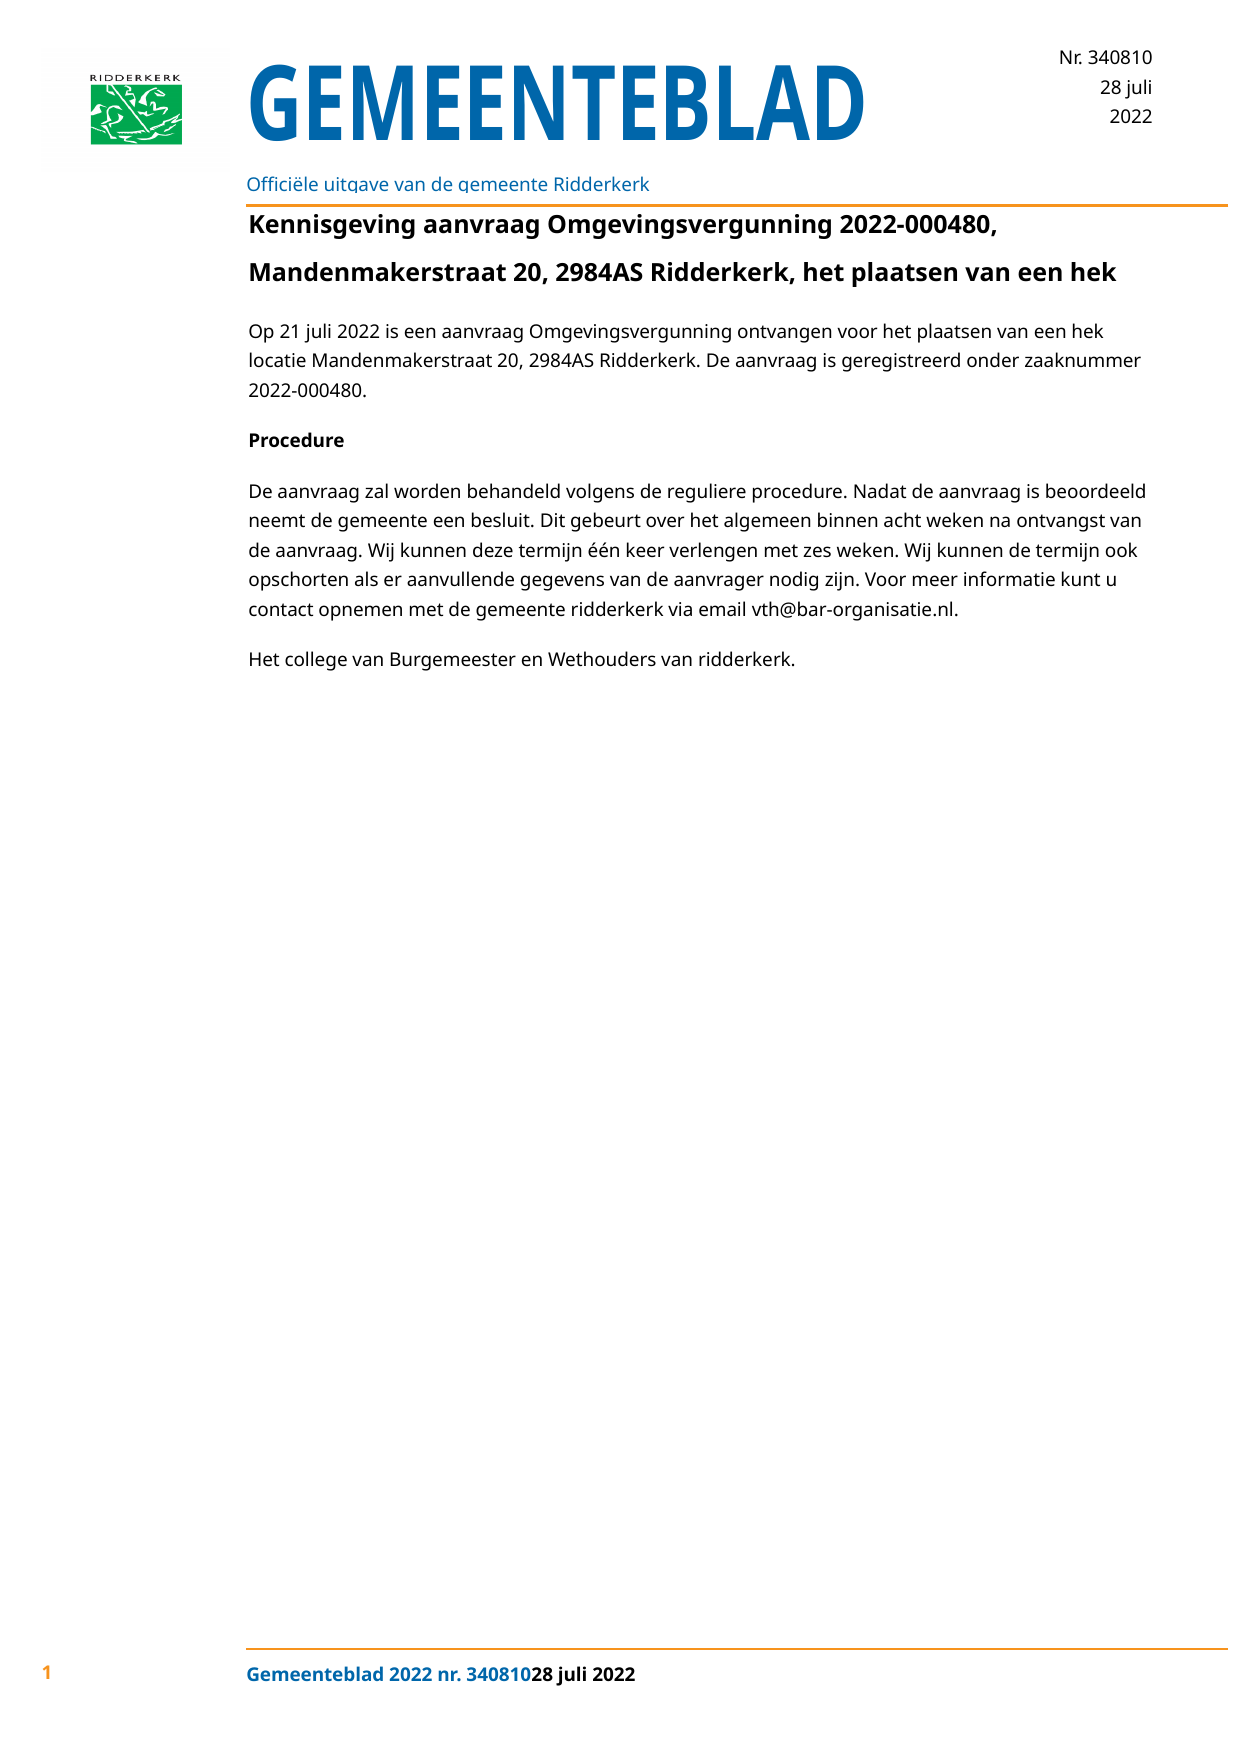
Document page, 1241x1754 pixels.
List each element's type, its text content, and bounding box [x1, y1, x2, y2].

text Op 21 juli 2022 is een aanvraag Omgevingsvergunning ontvangen voor het plaatsen van een hek locatie Mandenmakerstraat 20, 2984AS Ridderkerk. De aanvraag is geregistreerd onder zaaknummer 2022-000480. [248, 318, 1152, 403]
text Procedure [248, 427, 1152, 453]
text Kennisgeving aanvraag Omgevingsvergunning 2022-000480, Mandenmakerstraat 20, 2984AS Ridderkerk, het plaatsen van een hek [248, 207, 1152, 288]
text De aanvraag zal worden behandeld volgens de reguliere procedure. Nadat de aanvraag is beoordeeld neemt de gemeente een besluit. Dit gebeurt over het algemeen binnen acht weken na ontvangst van de aanvraag. Wij kunnen deze termijn één keer verlengen met zes weken. Wij kunnen de termijn ook opschorten als er aanvullende gegevens van de aanvrager nodig zijn. Voor meer informatie kunt u contact opnemen met de gemeente ridderkerk via email vth@bar-organisatie.nl. [248, 478, 1152, 622]
picture [41, 47, 231, 172]
text Het college van Burgemeester en Wethouders van ridderkerk. [248, 647, 1152, 672]
